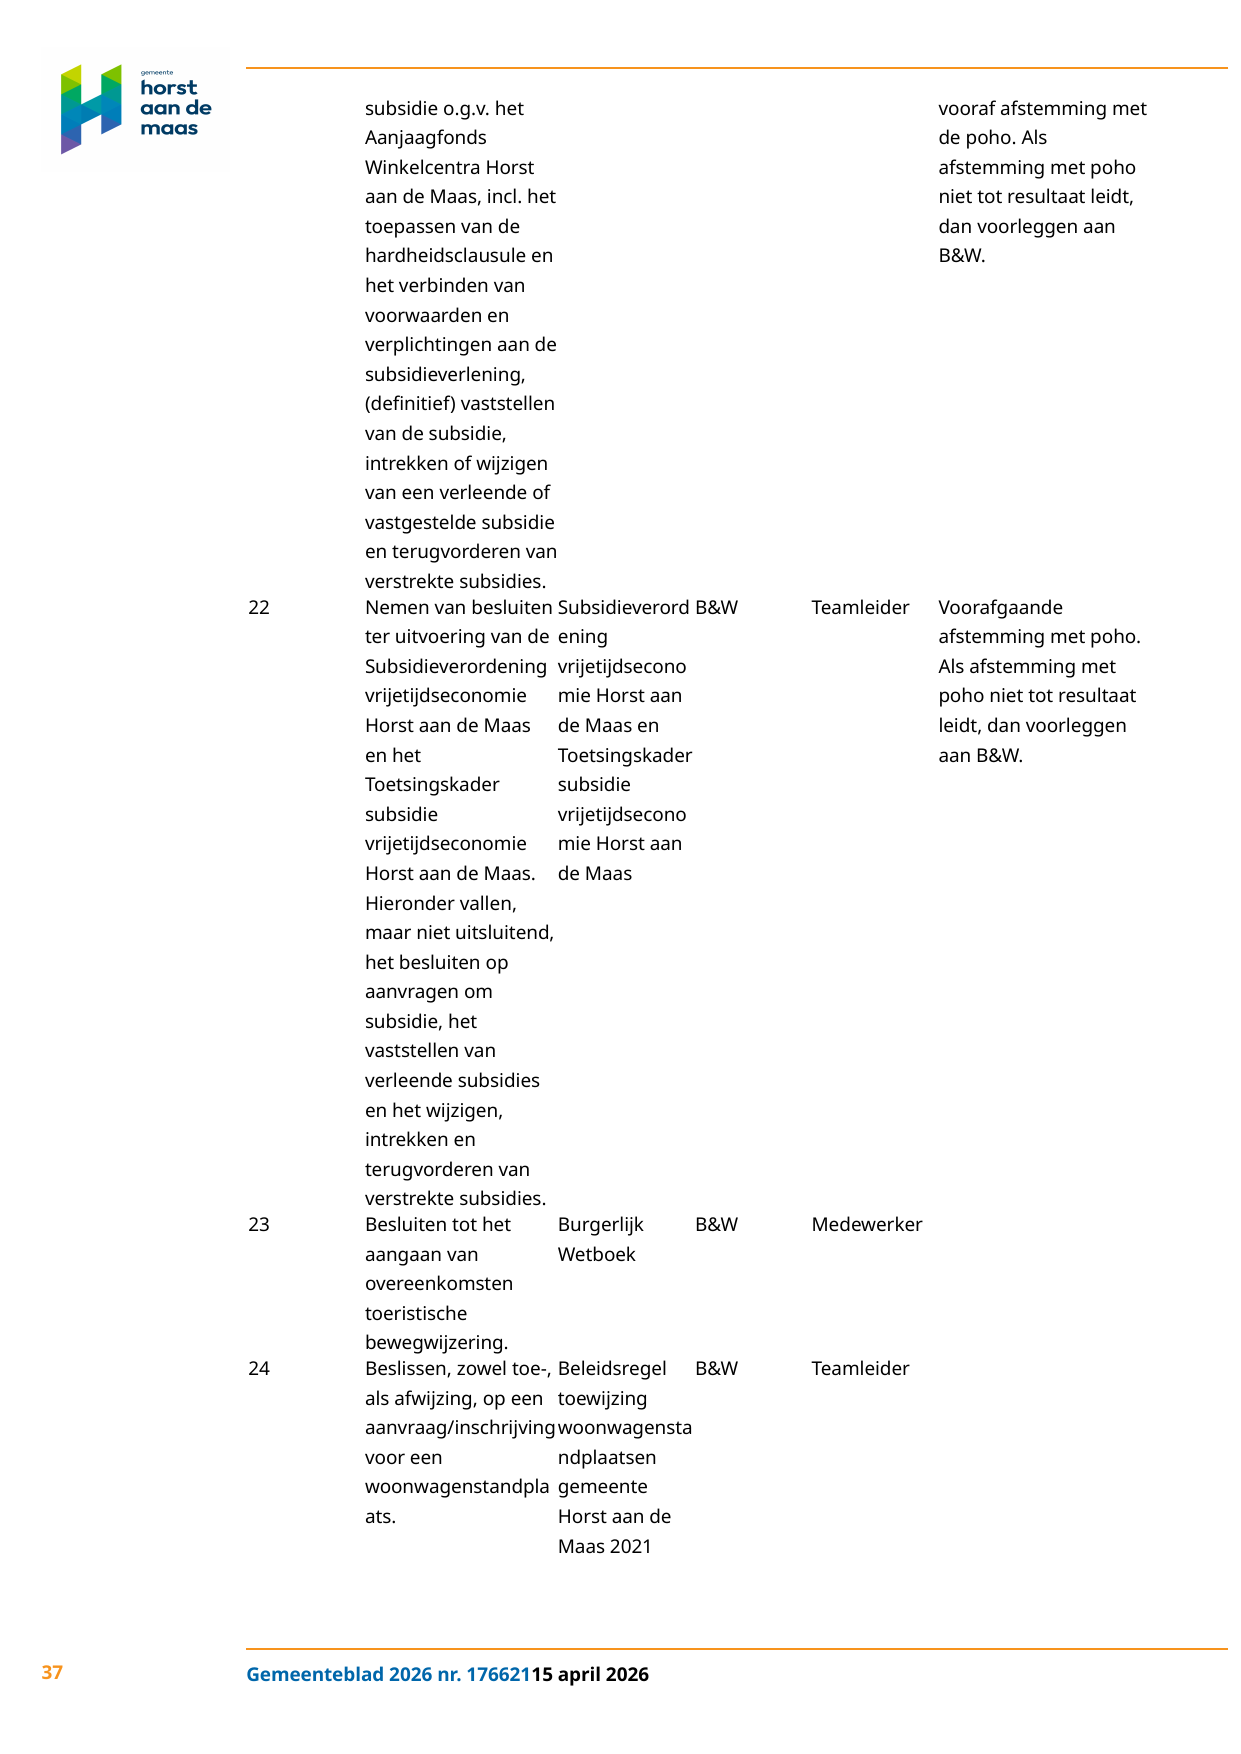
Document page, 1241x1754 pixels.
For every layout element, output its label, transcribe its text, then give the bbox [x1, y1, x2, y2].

table_cell [695, 95, 811, 594]
table_cell Nemen van besluiten ter uitvoering van de Subsidieverordening vrijetijdseconomie Horst aan de Maas en het Toetsingskader subsidie vrijetijdseconomie Horst aan de Maas. Hieronder vallen, maar niet uitsluitend, het besluiten op aanvragen om subsidie, het vaststellen van verleende subsidies en het wijzigen, intrekken en terugvorderen van verstrekte subsidies. [365, 594, 558, 1211]
table_cell [811, 95, 938, 594]
table_cell [558, 95, 695, 594]
table_cell Beslissen, zowel toe-, als afwijzing, op een aanvraag/inschrijving voor een woonwagenstandplaats. [365, 1355, 558, 1558]
table_cell [938, 1355, 1152, 1558]
table_cell Teamleider [811, 594, 938, 1211]
table_cell 23 [248, 1211, 365, 1355]
table_cell 22 [248, 594, 365, 1211]
table_cell B&W [695, 594, 811, 1211]
table_cell Beleidsregel toewijzing woonwagenstandplaatsen gemeente Horst aan de Maas 2021 [558, 1355, 695, 1558]
table_cell [938, 1211, 1152, 1355]
table_cell Burgerlijk Wetboek [558, 1211, 695, 1355]
picture [41, 47, 231, 172]
table_cell Medewerker [811, 1211, 938, 1355]
table_cell Subsidieverordening vrijetijdseconomie Horst aan de Maas en Toetsingskader subsidie vrijetijdseconomie Horst aan de Maas [558, 594, 695, 1211]
table_cell subsidie o.g.v. het Aanjaagfonds Winkelcentra Horst aan de Maas, incl. het toepassen van de hardheidsclausule en het verbinden van voorwaarden en verplichtingen aan de subsidieverlening, (definitief) vaststellen van de subsidie, intrekken of wijzigen van een verleende of vastgestelde subsidie en terugvorderen van verstrekte subsidies. [365, 95, 558, 594]
table_cell B&W [695, 1211, 811, 1355]
table_cell vooraf afstemming met de poho. Als afstemming met poho niet tot resultaat leidt, dan voorleggen aan B&W. [938, 95, 1152, 594]
table_cell Teamleider [811, 1355, 938, 1558]
table_cell B&W [695, 1355, 811, 1558]
table_cell Besluiten tot het aangaan van overeenkomsten toeristische bewegwijzering. [365, 1211, 558, 1355]
table_cell Voorafgaande afstemming met poho. Als afstemming met poho niet tot resultaat leidt, dan voorleggen aan B&W. [938, 594, 1152, 1211]
table_cell [248, 95, 365, 594]
table_cell 24 [248, 1355, 365, 1558]
